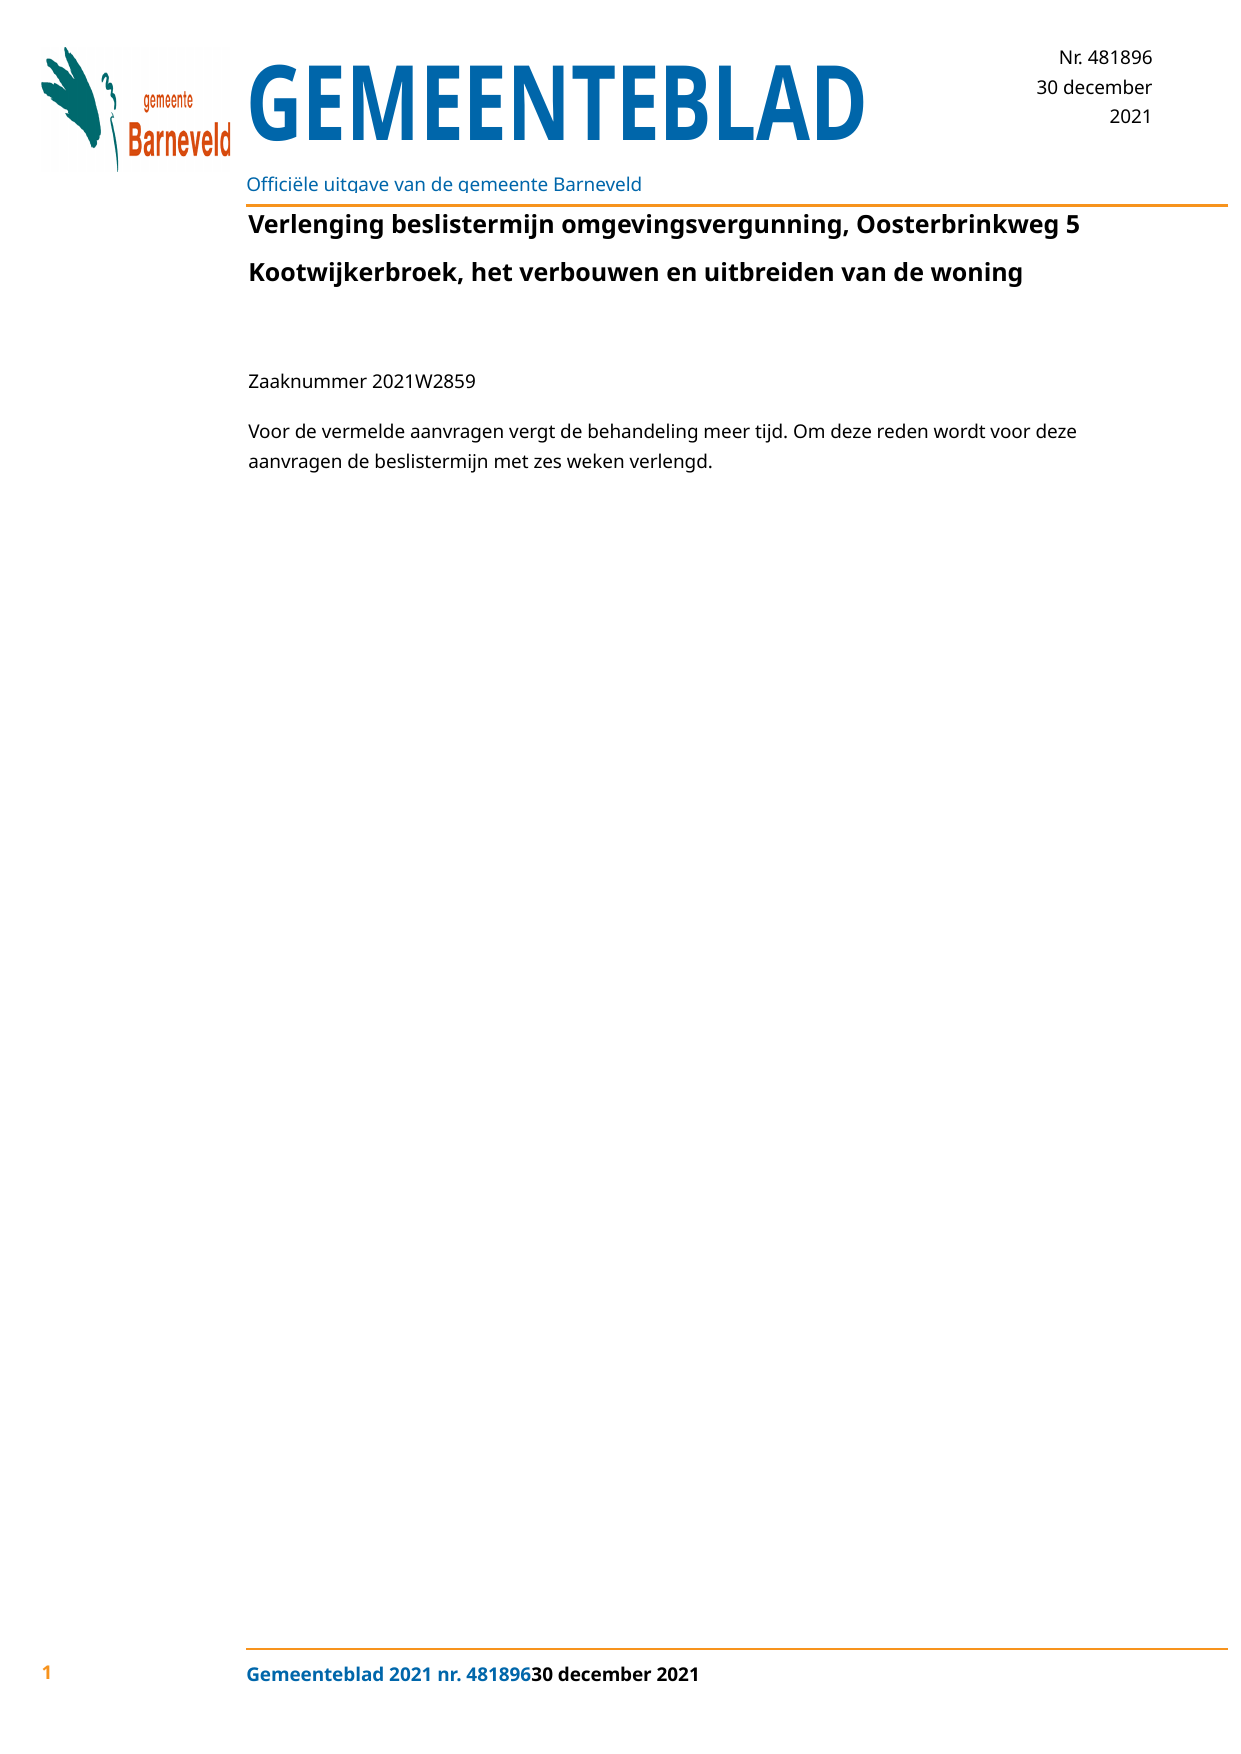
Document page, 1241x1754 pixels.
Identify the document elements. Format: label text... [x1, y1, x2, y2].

text Zaaknummer 2021W2859 [248, 368, 1152, 394]
text Voor de vermelde aanvragen vergt de behandeling meer tijd. Om deze reden wordt voor deze aanvragen de beslistermijn met zes weken verlengd. [248, 419, 1152, 474]
text Verlenging beslistermijn omgevingsvergunning, Oosterbrinkweg 5 Kootwijkerbroek, het verbouwen en uitbreiden van de woning [248, 207, 1152, 288]
picture [41, 47, 231, 172]
